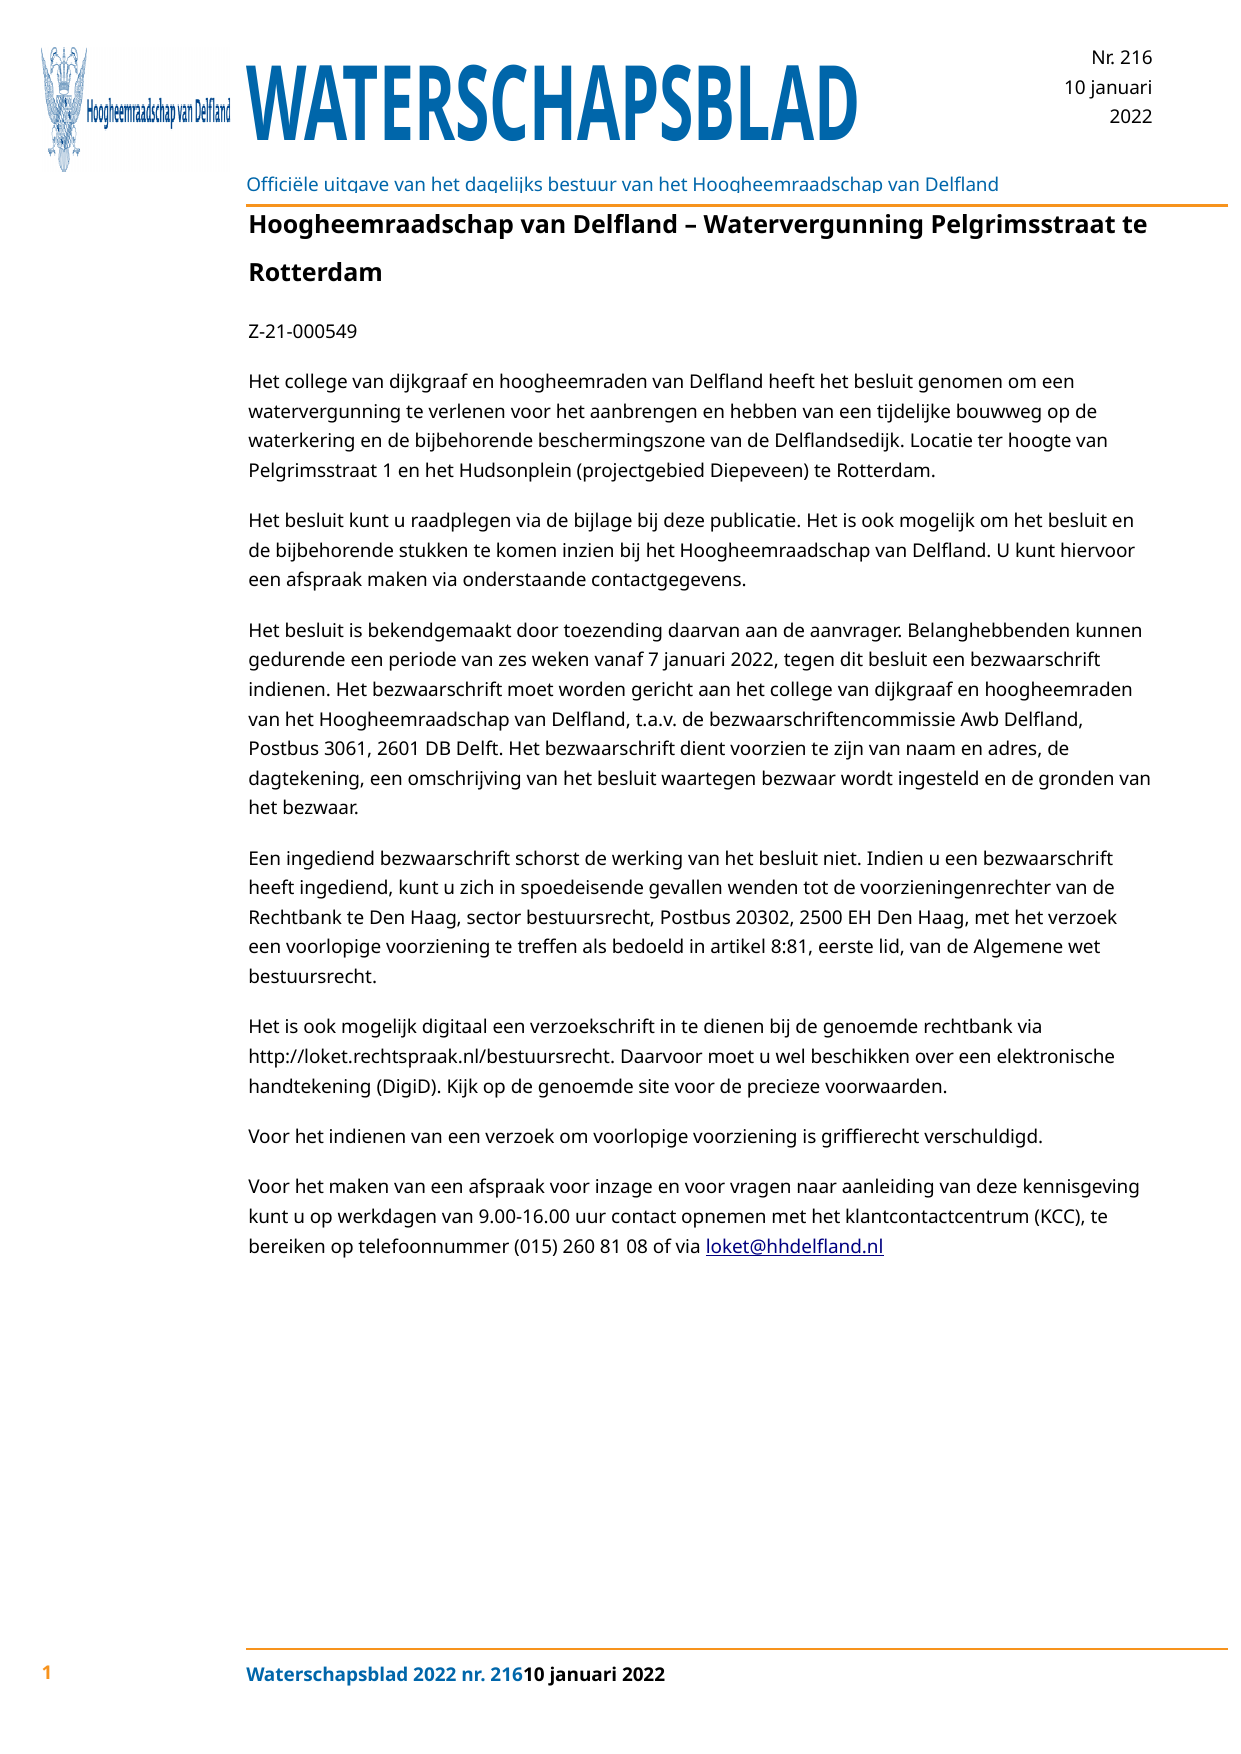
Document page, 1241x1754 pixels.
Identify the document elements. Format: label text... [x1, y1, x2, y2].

text Voor het maken van een afspraak voor inzage en voor vragen naar aanleiding van deze kennisgeving kunt u op werkdagen van 9.00-16.00 uur contact opnemen met het klantcontactcentrum (KCC), te bereiken op telefoonnummer (015) 260 81 08 of via loket@hhdelfland.nl [248, 1174, 1152, 1259]
text Het besluit kunt u raadplegen via de bijlage bij deze publicatie. Het is ook mogelijk om het besluit en de bijbehorende stukken te komen inzien bij het Hoogheemraadschap van Delfland. U kunt hiervoor een afspraak maken via onderstaande contactgegevens. [248, 507, 1152, 592]
text Voor het indienen van een verzoek om voorlopige voorziening is griffierecht verschuldigd. [248, 1123, 1152, 1149]
text Het besluit is bekendgemaakt door toezending daarvan aan de aanvrager. Belanghebbenden kunnen gedurende een periode van zes weken vanaf 7 januari 2022, tegen dit besluit een bezwaarschrift indienen. Het bezwaarschrift moet worden gericht aan het college van dijkgraaf en hoogheemraden van het Hoogheemraadschap van Delfland, t.a.v. de bezwaarschriftencommissie Awb Delfland, Postbus 3061, 2601 DB Delft. Het bezwaarschrift dient voorzien te zijn van naam en adres, de dagtekening, een omschrijving van het besluit waartegen bezwaar wordt ingesteld en de gronden van het bezwaar. [248, 617, 1152, 820]
picture [41, 47, 231, 172]
text Het is ook mogelijk digitaal een verzoekschrift in te dienen bij de genoemde rechtbank via http://loket.rechtspraak.nl/bestuursrecht. Daarvoor moet u wel beschikken over een elektronische handtekening (DigiD). Kijk op de genoemde site voor de precieze voorwaarden. [248, 1014, 1152, 1099]
text Hoogheemraadschap van Delfland – Watervergunning Pelgrimsstraat te Rotterdam [248, 207, 1152, 288]
text Het college van dijkgraaf en hoogheemraden van Delfland heeft het besluit genomen om een watervergunning te verlenen voor het aanbrengen en hebben van een tijdelijke bouwweg op de waterkering en de bijbehorende beschermingszone van de Delflandsedijk. Locatie ter hoogte van Pelgrimsstraat 1 en het Hudsonplein (projectgebied Diepeveen) te Rotterdam. [248, 368, 1152, 483]
text Z-21-000549 [248, 318, 1152, 344]
text Een ingediend bezwaarschrift schorst de werking van het besluit niet. Indien u een bezwaarschrift heeft ingediend, kunt u zich in spoedeisende gevallen wenden tot de voorzieningenrechter van de Rechtbank te Den Haag, sector bestuursrecht, Postbus 20302, 2500 EH Den Haag, met het verzoek een voorlopige voorziening te treffen als bedoeld in artikel 8:81, eerste lid, van de Algemene wet bestuursrecht. [248, 845, 1152, 989]
